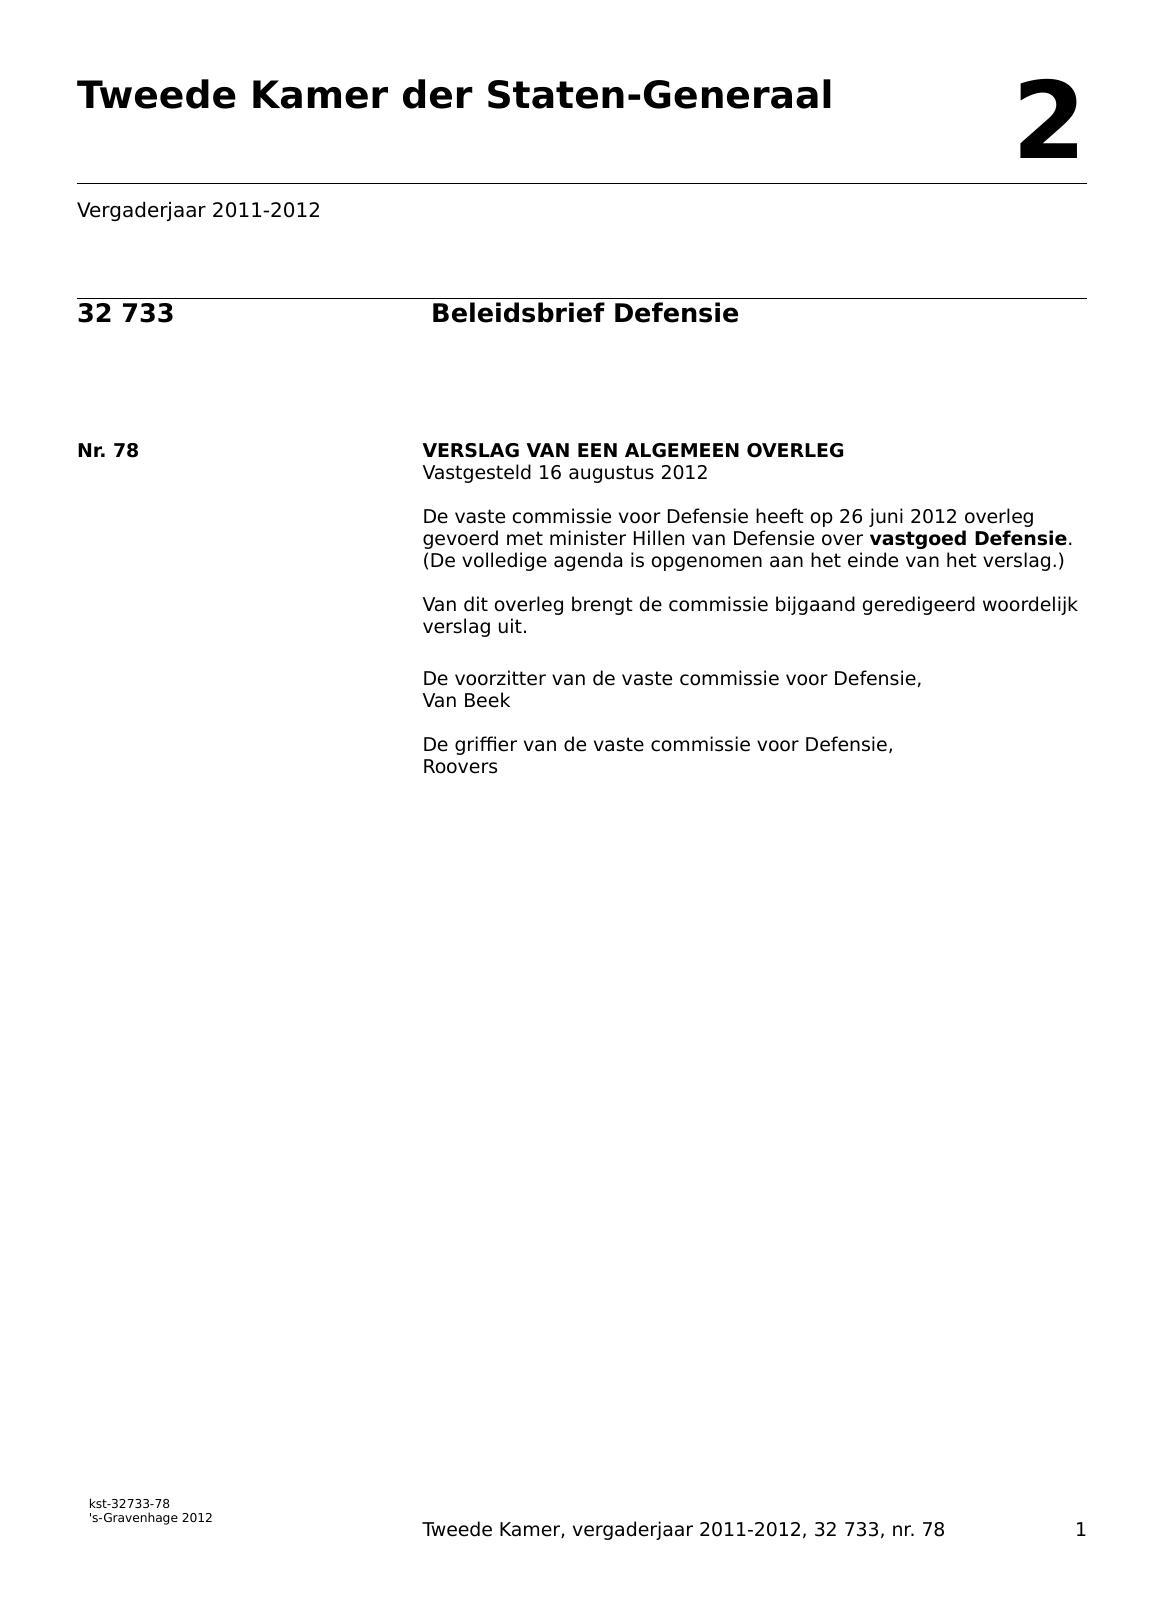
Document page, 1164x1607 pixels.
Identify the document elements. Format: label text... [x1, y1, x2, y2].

text Van dit overleg brengt de commissie bijgaand geredigeerd woordelijk verslag uit. [422, 594, 1087, 638]
text 's-Gravenhage 2012 [88, 1511, 323, 1525]
subtitle 32 733 Beleidsbrief Defensie [77, 299, 1087, 329]
table_cell Vergaderjaar 2011-2012 [77, 184, 1087, 298]
text De vaste commissie voor Defensie heeft op 26 juni 2012 overleg gevoerd met minister Hillen van Defensie over vastgoed Defensie. [422, 506, 1087, 550]
text kst-32733-78 [88, 1497, 323, 1511]
text Vastgesteld 16 augustus 2012 [422, 462, 1087, 484]
table_header Tweede Kamer der Staten-Generaal [77, 59, 886, 183]
text De griffier van de vaste commissie voor Defensie, Roovers [422, 734, 1087, 778]
table_header 2 [886, 59, 1087, 183]
text (De volledige agenda is opgenomen aan het einde van het verslag.) [422, 550, 1087, 572]
subtitle Nr. 78 VERSLAG VAN EEN ALGEMEEN OVERLEG [77, 440, 1087, 462]
text De voorzitter van de vaste commissie voor Defensie, Van Beek [422, 668, 1087, 712]
